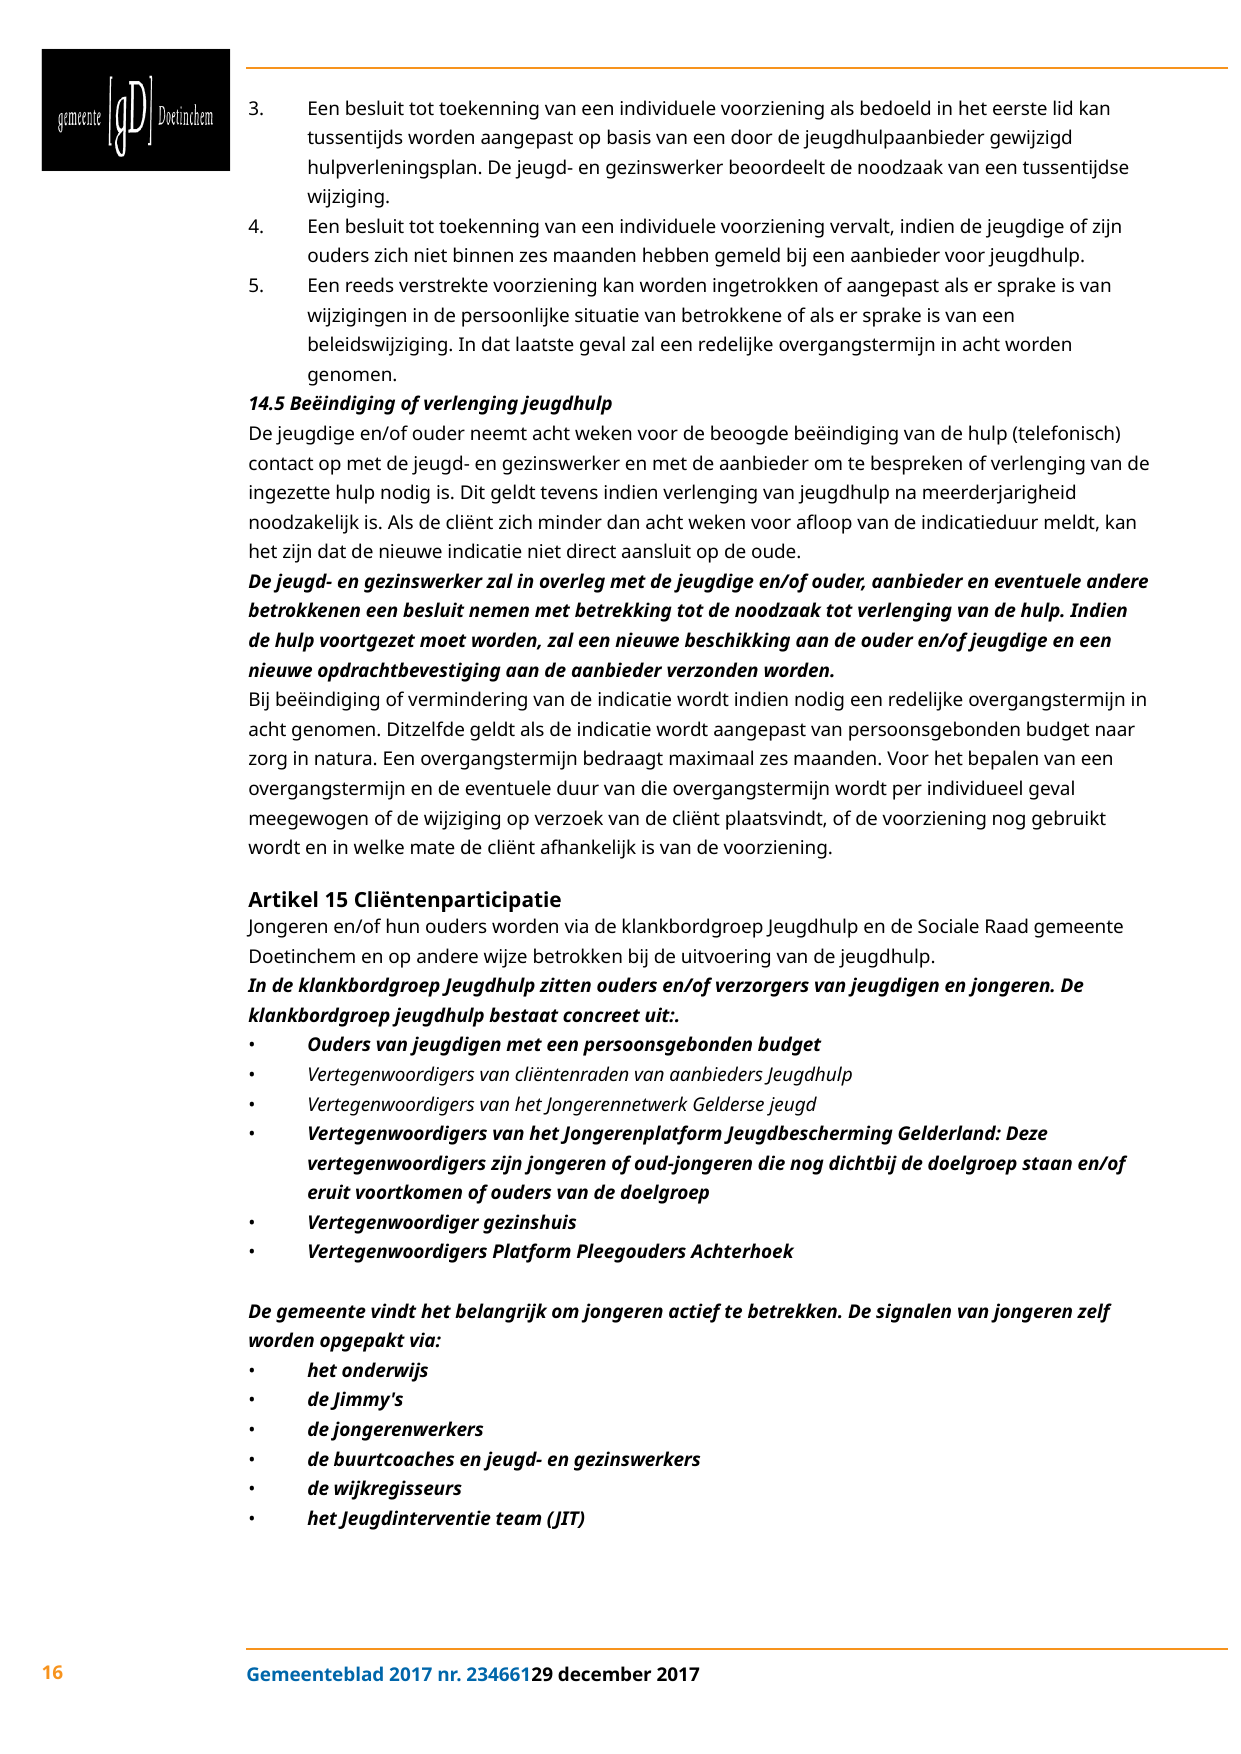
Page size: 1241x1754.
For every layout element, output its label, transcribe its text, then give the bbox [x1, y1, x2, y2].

list het Jeugdinterventie team (JIT) [248, 1505, 1152, 1531]
picture [41, 47, 231, 172]
list Vertegenwoordigers van cliëntenraden van aanbieders Jeugdhulp [248, 1061, 1152, 1087]
list de buurtcoaches en jeugd- en gezinswerkers [248, 1446, 1152, 1471]
list Een besluit tot toekenning van een individuele voorziening als bedoeld in het eerste lid kan tussentijds worden aangepast op basis van een door de jeugdhulpaanbieder gewijzigd hulpverleningsplan. De jeugd- en gezinswerker beoordeelt de noodzaak van een tussentijdse wijziging. [248, 95, 1152, 209]
list Vertegenwoordiger gezinshuis [248, 1209, 1152, 1235]
list Ouders van jeugdigen met een persoonsgebonden budget [248, 1032, 1152, 1057]
text Bij beëindiging of vermindering van de indicatie wordt indien nodig een redelijke overgangstermijn in acht genomen. Ditzelfde geldt als de indicatie wordt aangepast van persoonsgebonden budget naar zorg in natura. Een overgangstermijn bedraagt maximaal zes maanden. Voor het bepalen van een overgangstermijn en de eventuele duur van die overgangstermijn wordt per individueel geval meegewogen of de wijziging op verzoek van de cliënt plaatsvindt, of de voorziening nog gebruikt wordt en in welke mate de cliënt afhankelijk is van de voorziening. [248, 686, 1152, 860]
list de jongerenwerkers [248, 1416, 1152, 1442]
text Jongeren en/of hun ouders worden via de klankbordgroep Jeugdhulp en de Sociale Raad gemeente Doetinchem en op andere wijze betrokken bij de uitvoering van de jeugdhulp. [248, 913, 1152, 968]
list Vertegenwoordigers van het Jongerenplatform Jeugdbescherming Gelderland: Deze vertegenwoordigers zijn jongeren of oud-jongeren die nog dichtbij de doelgroep staan en/of eruit voortkomen of ouders van de doelgroep [248, 1120, 1152, 1205]
list Een besluit tot toekenning van een individuele voorziening vervalt, indien de jeugdige of zijn ouders zich niet binnen zes maanden hebben gemeld bij een aanbieder voor jeugdhulp. [248, 213, 1152, 268]
list Vertegenwoordigers Platform Pleegouders Achterhoek [248, 1239, 1152, 1264]
text In de klankbordgroep Jeugdhulp zitten ouders en/of verzorgers van jeugdigen en jongeren. De klankbordgroep jeugdhulp bestaat concreet uit:. [248, 972, 1152, 1028]
text De gemeente vindt het belangrijk om jongeren actief te betrekken. De signalen van jongeren zelf worden opgepakt via: [248, 1298, 1152, 1353]
list de Jimmy's [248, 1387, 1152, 1412]
list Vertegenwoordigers van het Jongerennetwerk Gelderse jeugd [248, 1091, 1152, 1116]
text De jeugd- en gezinswerker zal in overleg met de jeugdige en/of ouder, aanbieder en eventuele andere betrokkenen een besluit nemen met betrekking tot de noodzaak tot verlenging van de hulp. Indien de hulp voortgezet moet worden, zal een nieuwe beschikking aan de ouder en/of jeugdige en een nieuwe opdrachtbevestiging aan de aanbieder verzonden worden. [248, 568, 1152, 683]
list Een reeds verstrekte voorziening kan worden ingetrokken of aangepast als er sprake is van wijzigingen in de persoonlijke situatie van betrokkene of als er sprake is van een beleidswijziging. In dat laatste geval zal een redelijke overgangstermijn in acht worden genomen. [248, 272, 1152, 387]
text De jeugdige en/of ouder neemt acht weken voor de beoogde beëindiging van de hulp (telefonisch) contact op met de jeugd- en gezinswerker en met de aanbieder om te bespreken of verlenging van de ingezette hulp nodig is. Dit geldt tevens indien verlenging van jeugdhulp na meerderjarigheid noodzakelijk is. Als de cliënt zich minder dan acht weken voor afloop van de indicatieduur meldt, kan het zijn dat de nieuwe indicatie niet direct aansluit op de oude. [248, 420, 1152, 564]
text 14.5 Beëindiging of verlenging jeugdhulp [248, 391, 1152, 416]
list de wijkregisseurs [248, 1475, 1152, 1501]
list het onderwijs [248, 1357, 1152, 1383]
text Artikel 15 Cliëntenparticipatie [248, 885, 1152, 913]
